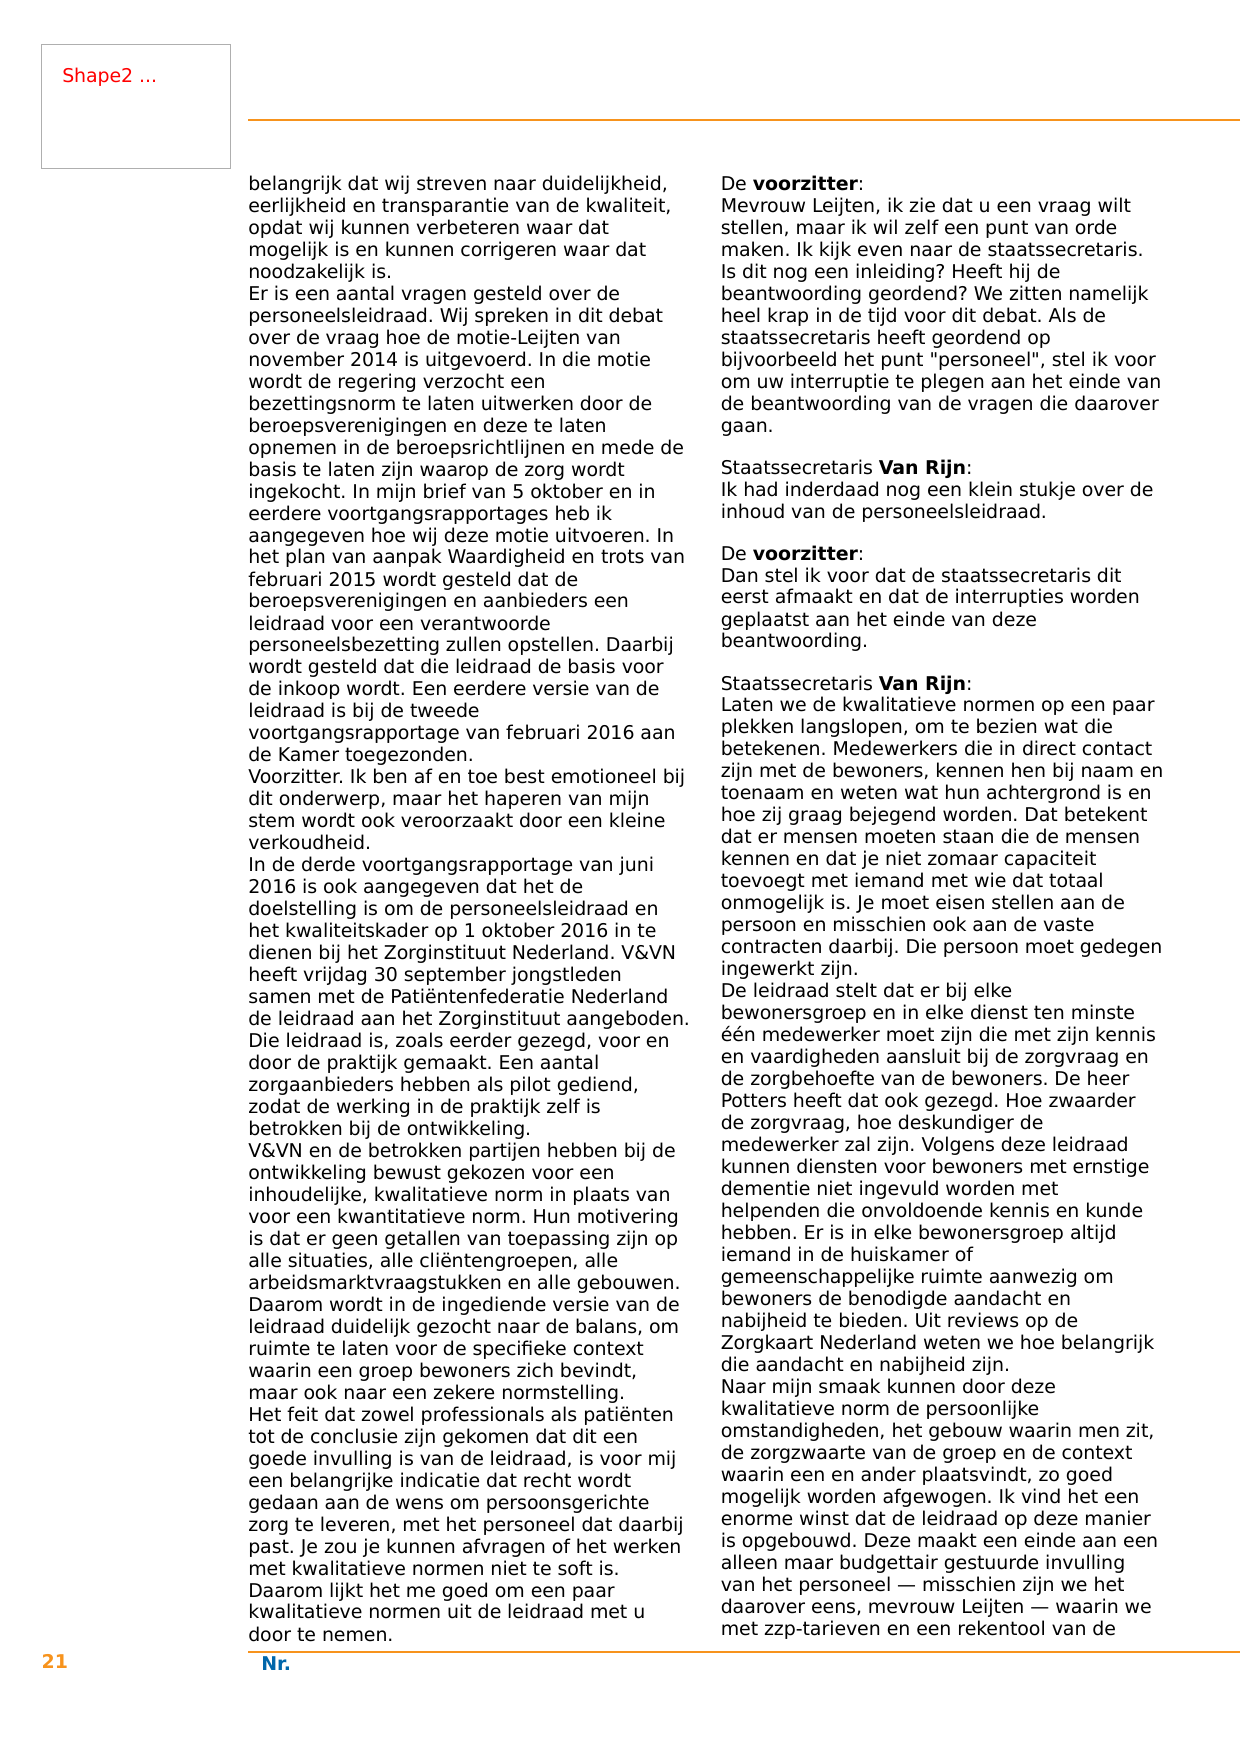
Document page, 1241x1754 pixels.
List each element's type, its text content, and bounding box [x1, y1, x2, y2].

text Mevrouw Leijten, ik zie dat u een vraag wilt stellen, maar ik wil zelf een punt van orde maken. Ik kijk even naar de staatssecretaris. Is dit nog een inleiding? Heeft hij de beantwoording geordend? We zitten namelijk heel krap in de tijd voor dit debat. Als de staatssecretaris heeft geordend op bijvoorbeeld het punt "personeel", stel ik voor om uw interruptie te plegen aan het einde van de beantwoording van de vragen die daarover gaan. [721, 195, 1163, 437]
text Naar mijn smaak kunnen door deze kwalitatieve norm de persoonlijke omstandigheden, het gebouw waarin men zit, de zorgzwaarte van de groep en de context waarin een en ander plaatsvindt, zo goed mogelijk worden afgewogen. Ik vind het een enorme winst dat de leidraad op deze manier is opgebouwd. Deze maakt een einde aan een alleen maar budgettair gestuurde invulling van het personeel — misschien zijn we het daarover eens, mevrouw Leijten — waarin we met zzp-tarieven en een rekentool van de [721, 1376, 1163, 1639]
text In de derde voortgangsrapportage van juni 2016 is ook aangegeven dat het de doelstelling is om de personeelsleidraad en het kwaliteitskader op 1 oktober 2016 in te dienen bij het Zorginstituut Nederland. V&VN heeft vrijdag 30 september jongstleden samen met de Patiëntenfederatie Nederland de leidraad aan het Zorginstituut aangeboden. Die leidraad is, zoals eerder gezegd, voor en door de praktijk gemaakt. Een aantal zorgaanbieders hebben als pilot gediend, zodat de werking in de praktijk zelf is betrokken bij de ontwikkeling. [248, 854, 691, 1140]
text De voorzitter: [721, 542, 1163, 564]
text Staatssecretaris Van Rijn: [721, 457, 1163, 478]
text Er is een aantal vragen gesteld over de personeelsleidraad. Wij spreken in dit debat over de vraag hoe de motie-Leijten van november 2014 is uitgevoerd. In die motie wordt de regering verzocht een bezettingsnorm te laten uitwerken door de beroepsverenigingen en deze te laten opnemen in de beroepsrichtlijnen en mede de basis te laten zijn waarop de zorg wordt ingekocht. In mijn brief van 5 oktober en in eerdere voortgangsrapportages heb ik aangegeven hoe wij deze motie uitvoeren. In het plan van aanpak Waardigheid en trots van februari 2015 wordt gesteld dat de beroepsverenigingen en aanbieders een leidraad voor een verantwoorde personeelsbezetting zullen opstellen. Daarbij wordt gesteld dat die leidraad de basis voor de inkoop wordt. Een eerdere versie van de leidraad is bij de tweede voortgangsrapportage van februari 2016 aan de Kamer toegezonden. [248, 283, 691, 766]
text Voorzitter. Ik ben af en toe best emotioneel bij dit onderwerp, maar het haperen van mijn stem wordt ook veroorzaakt door een kleine verkoudheid. [248, 766, 691, 854]
text Staatssecretaris Van Rijn: [721, 672, 1163, 694]
text V&VN en de betrokken partijen hebben bij de ontwikkeling bewust gekozen voor een inhoudelijke, kwalitatieve norm in plaats van voor een kwantitatieve norm. Hun motivering is dat er geen getallen van toepassing zijn op alle situaties, alle cliëntengroepen, alle arbeidsmarktvraagstukken en alle gebouwen. Daarom wordt in de ingediende versie van de leidraad duidelijk gezocht naar de balans, om ruimte te laten voor de specifieke context waarin een groep bewoners zich bevindt, maar ook naar een zekere normstelling. [248, 1140, 691, 1404]
text De voorzitter: [721, 173, 1163, 195]
text Het feit dat zowel professionals als patiënten tot de conclusie zijn gekomen dat dit een goede invulling is van de leidraad, is voor mij een belangrijke indicatie dat recht wordt gedaan aan de wens om persoonsgerichte zorg te leveren, met het personeel dat daarbij past. Je zou je kunnen afvragen of het werken met kwalitatieve normen niet te soft is. Daarom lijkt het me goed om een paar kwalitatieve normen uit de leidraad met u door te nemen. [248, 1404, 691, 1645]
text De leidraad stelt dat er bij elke bewonersgroep en in elke dienst ten minste één medewerker moet zijn die met zijn kennis en vaardigheden aansluit bij de zorgvraag en de zorgbehoefte van de bewoners. De heer Potters heeft dat ook gezegd. Hoe zwaarder de zorgvraag, hoe deskundiger de medewerker zal zijn. Volgens deze leidraad kunnen diensten voor bewoners met ernstige dementie niet ingevuld worden met helpenden die onvoldoende kennis en kunde hebben. Er is in elke bewonersgroep altijd iemand in de huiskamer of gemeenschappelijke ruimte aanwezig om bewoners de benodigde aandacht en nabijheid te bieden. Uit reviews op de Zorgkaart Nederland weten we hoe belangrijk die aandacht en nabijheid zijn. [721, 980, 1163, 1376]
text belangrijk dat wij streven naar duidelijkheid, eerlijkheid en transparantie van de kwaliteit, opdat wij kunnen verbeteren waar dat mogelijk is en kunnen corrigeren waar dat noodzakelijk is. [248, 173, 691, 283]
text Ik had inderdaad nog een klein stukje over de inhoud van de personeelsleidraad. [721, 478, 1163, 522]
text Dan stel ik voor dat de staatssecretaris dit eerst afmaakt en dat de interrupties worden geplaatst aan het einde van deze beantwoording. [721, 564, 1163, 652]
text Laten we de kwalitatieve normen op een paar plekken langslopen, om te bezien wat die betekenen. Medewerkers die in direct contact zijn met de bewoners, kennen hen bij naam en toenaam en weten wat hun achtergrond is en hoe zij graag bejegend worden. Dat betekent dat er mensen moeten staan die de mensen kennen en dat je niet zomaar capaciteit toevoegt met iemand met wie dat totaal onmogelijk is. Je moet eisen stellen aan de persoon en misschien ook aan de vaste contracten daarbij. Die persoon moet gedegen ingewerkt zijn. [721, 694, 1163, 980]
